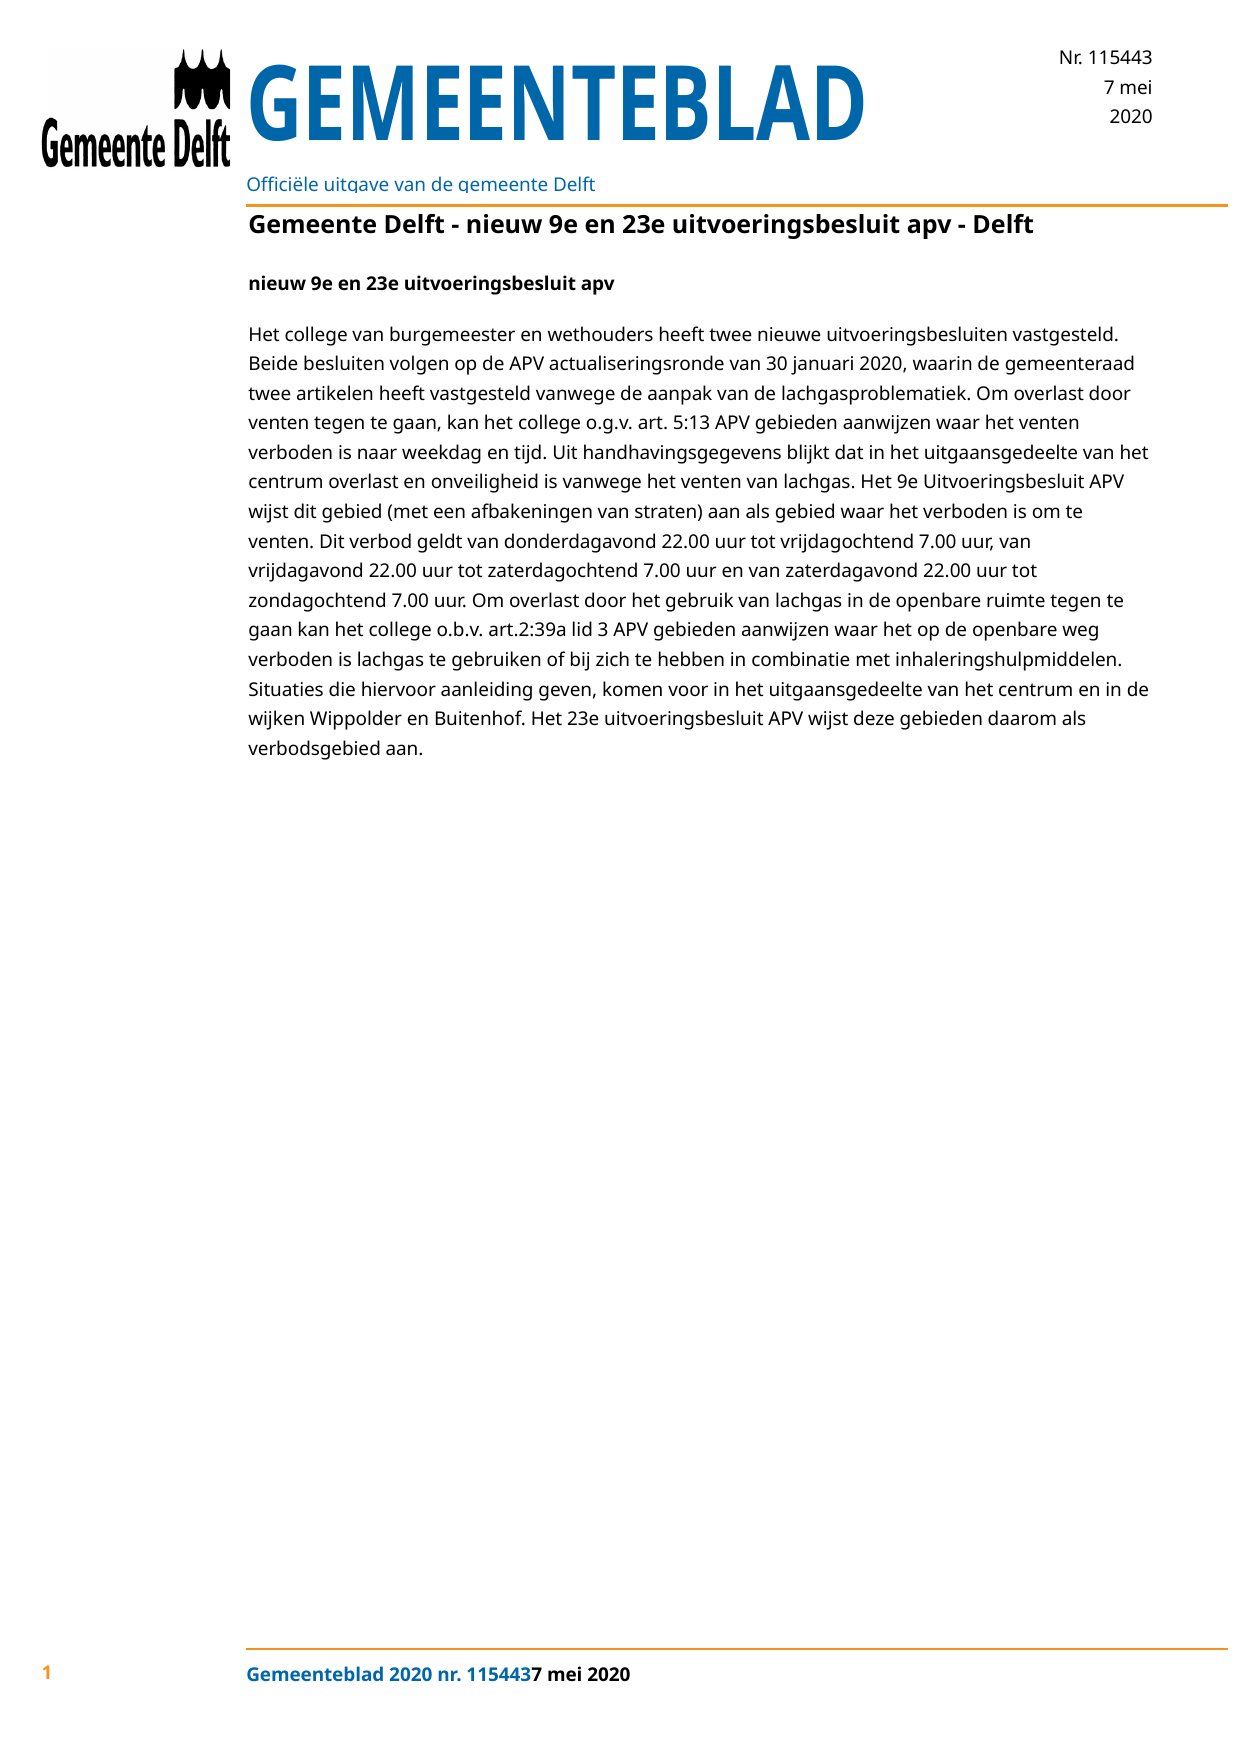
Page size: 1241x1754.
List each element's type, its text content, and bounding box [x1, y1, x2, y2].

text Het college van burgemeester en wethouders heeft twee nieuwe uitvoeringsbesluiten vastgesteld. Beide besluiten volgen op de APV actualiseringsronde van 30 januari 2020, waarin de gemeenteraad twee artikelen heeft vastgesteld vanwege de aanpak van de lachgasproblematiek. Om overlast door venten tegen te gaan, kan het college o.g.v. art. 5:13 APV gebieden aanwijzen waar het venten verboden is naar weekdag en tijd. Uit handhavingsgegevens blijkt dat in het uitgaansgedeelte van het centrum overlast en onveiligheid is vanwege het venten van lachgas. Het 9e Uitvoeringsbesluit APV wijst dit gebied (met een afbakeningen van straten) aan als gebied waar het verboden is om te venten. Dit verbod geldt van donderdagavond 22.00 uur tot vrijdagochtend 7.00 uur, van vrijdagavond 22.00 uur tot zaterdagochtend 7.00 uur en van zaterdagavond 22.00 uur tot zondagochtend 7.00 uur. Om overlast door het gebruik van lachgas in de openbare ruimte tegen te gaan kan het college o.b.v. art.2:39a lid 3 APV gebieden aanwijzen waar het op de openbare weg verboden is lachgas te gebruiken of bij zich te hebben in combinatie met inhaleringshulpmiddelen. Situaties die hiervoor aanleiding geven, komen voor in het uitgaansgedeelte van het centrum en in de wijken Wippolder en Buitenhof. Het 23e uitvoeringsbesluit APV wijst deze gebieden daarom als verbodsgebied aan. [248, 321, 1152, 761]
text nieuw 9e en 23e uitvoeringsbesluit apv [248, 270, 1152, 296]
picture [41, 47, 231, 172]
text Gemeente Delft - nieuw 9e en 23e uitvoeringsbesluit apv - Delft [248, 207, 1152, 241]
